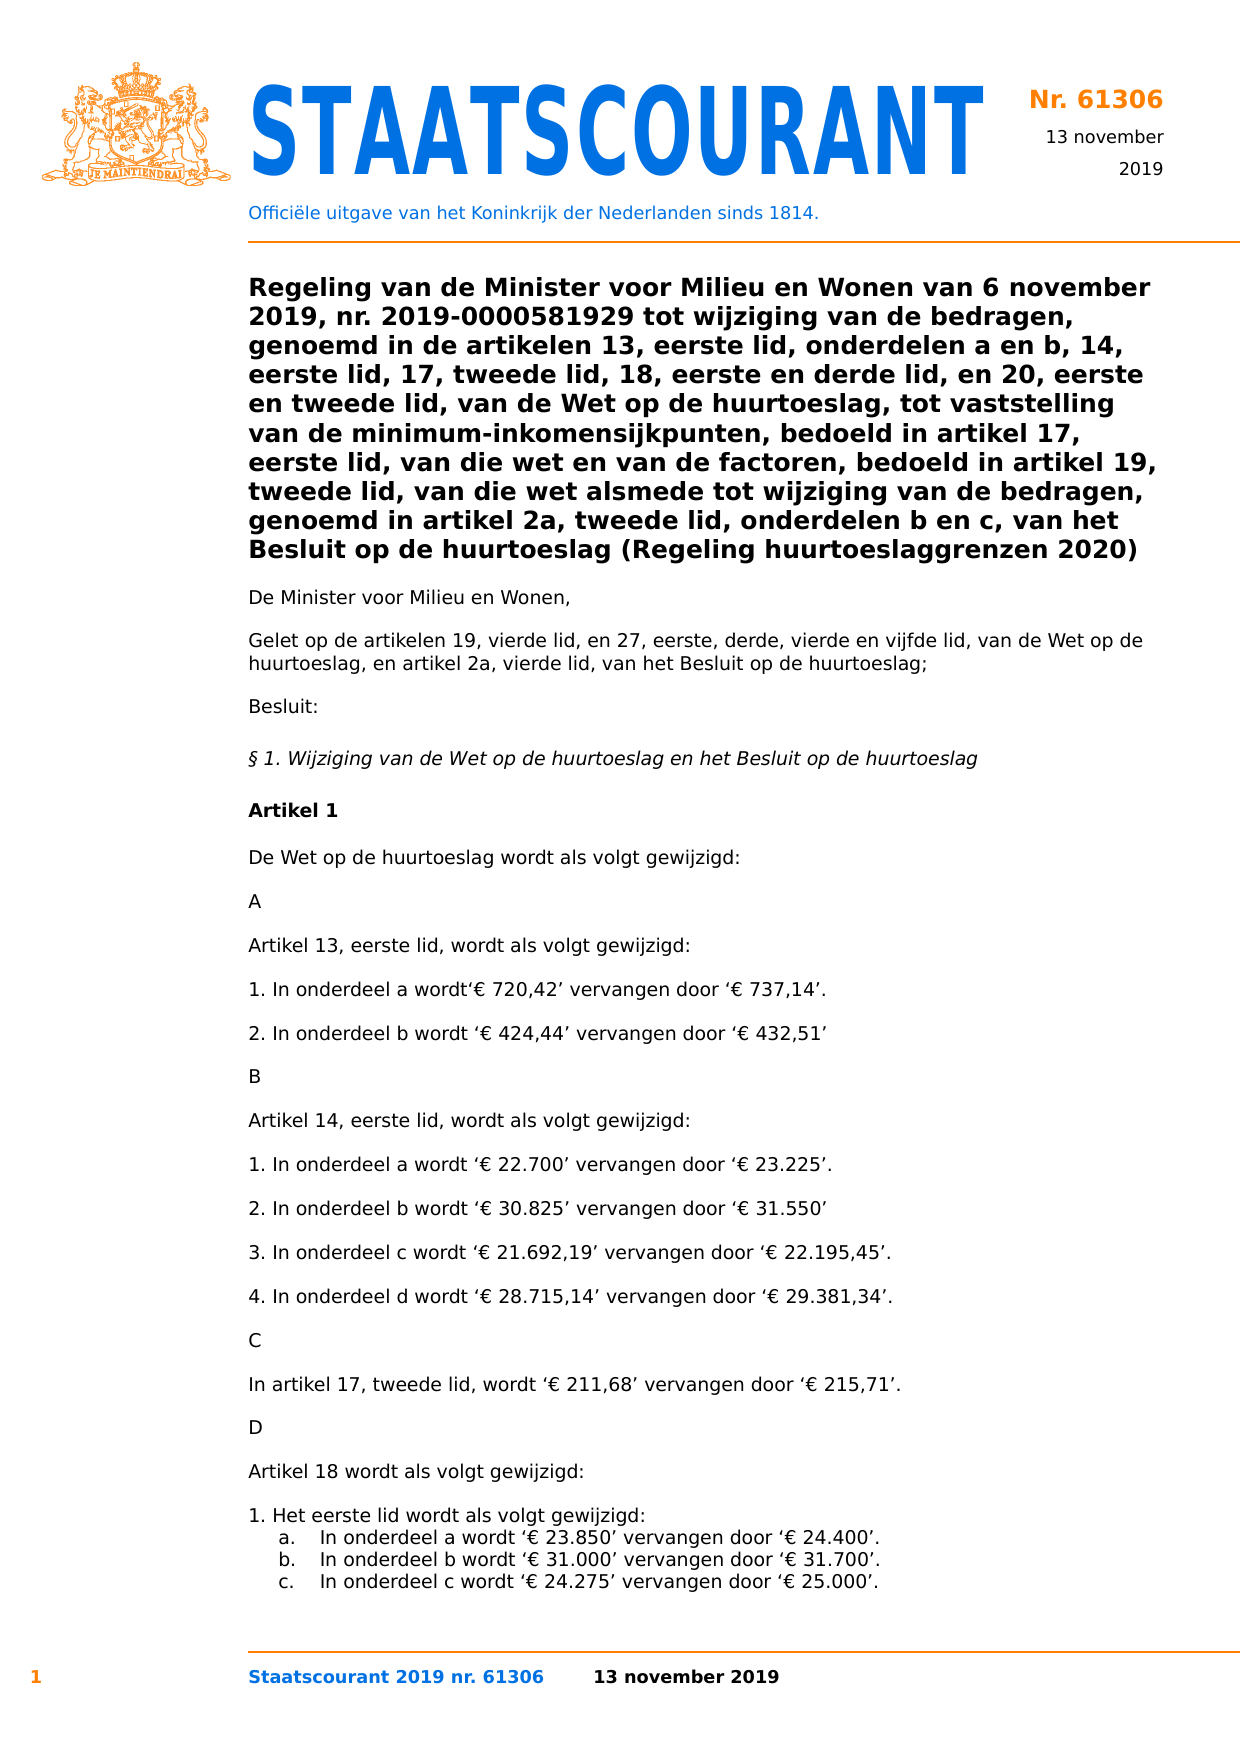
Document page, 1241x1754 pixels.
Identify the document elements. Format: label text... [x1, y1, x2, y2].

text Artikel 13, eerste lid, wordt als volgt gewijzigd: [248, 935, 1163, 957]
text B [248, 1066, 1163, 1088]
text 1. In onderdeel a wordt ‘€ 22.700’ vervangen door ‘€ 23.225’. [248, 1154, 1163, 1176]
text De Wet op de huurtoeslag wordt als volgt gewijzigd: [248, 847, 1163, 869]
table_header STAATSCOURANT [248, 62, 998, 203]
subtitle Artikel 1 [248, 800, 1163, 822]
text 2. In onderdeel b wordt ‘€ 424,44’ vervangen door ‘€ 432,51’ [248, 1023, 1163, 1044]
text Besluit: [248, 696, 1163, 718]
text 1. In onderdeel a wordt‘€ 720,42’ vervangen door ‘€ 737,14’. [248, 979, 1163, 1001]
table_header [25, 62, 248, 241]
text Gelet op de artikelen 19, vierde lid, en 27, eerste, derde, vierde en vijfde lid, van de Wet op de huurtoeslag, en artikel 2a, vierde lid, van het Besluit op de huurtoeslag; [248, 630, 1163, 674]
text c. In onderdeel c wordt ‘€ 24.275’ vervangen door ‘€ 25.000’. [278, 1571, 1163, 1593]
subtitle Regeling van de Minister voor Milieu en Wonen van 6 november 2019, nr. 2019-0000581929 tot wijziging van de bedragen, genoemd in de artikelen 13, eerste lid, onderdelen a en b, 14, eerste lid, 17, tweede lid, 18, eerste en derde lid, en 20, eerste en tweede lid, van de Wet op de huurtoeslag, tot vaststelling van de minimum-inkomensijkpunten, bedoeld in artikel 17, eerste lid, van die wet en van de factoren, bedoeld in artikel 19, tweede lid, van die wet alsmede tot wijziging van de bedragen, genoemd in artikel 2a, tweede lid, onderdelen b en c, van het Besluit op de huurtoeslag (Regeling huurtoeslaggrenzen 2020) [248, 273, 1163, 565]
text b. In onderdeel b wordt ‘€ 31.000’ vervangen door ‘€ 31.700’. [278, 1549, 1163, 1571]
text 3. In onderdeel c wordt ‘€ 21.692,19’ vervangen door ‘€ 22.195,45’. [248, 1242, 1163, 1264]
table_header Nr. 61306 [998, 62, 1240, 121]
text 1. Het eerste lid wordt als volgt gewijzigd: [248, 1505, 1163, 1527]
text Artikel 18 wordt als volgt gewijzigd: [248, 1461, 1163, 1483]
table_cell 2019 [998, 153, 1240, 203]
text 4. In onderdeel d wordt ‘€ 28.715,14’ vervangen door ‘€ 29.381,34’. [248, 1286, 1163, 1308]
table_cell Officiële uitgave van het Koninkrijk der Nederlanden sinds 1814. [248, 203, 1240, 241]
text Artikel 14, eerste lid, wordt als volgt gewijzigd: [248, 1110, 1163, 1132]
text In artikel 17, tweede lid, wordt ‘€ 211,68’ vervangen door ‘€ 215,71’. [248, 1373, 1163, 1395]
text De Minister voor Milieu en Wonen, [248, 587, 1163, 608]
picture [41, 62, 231, 186]
text 2. In onderdeel b wordt ‘€ 30.825’ vervangen door ‘€ 31.550’ [248, 1198, 1163, 1220]
text C [248, 1329, 1163, 1352]
text A [248, 891, 1163, 913]
subtitle § 1. Wijziging van de Wet op de huurtoeslag en het Besluit op de huurtoeslag [248, 748, 1163, 770]
text a. In onderdeel a wordt ‘€ 23.850’ vervangen door ‘€ 24.400’. [278, 1527, 1163, 1549]
table_cell 13 november [998, 121, 1240, 153]
text D [248, 1417, 1163, 1439]
